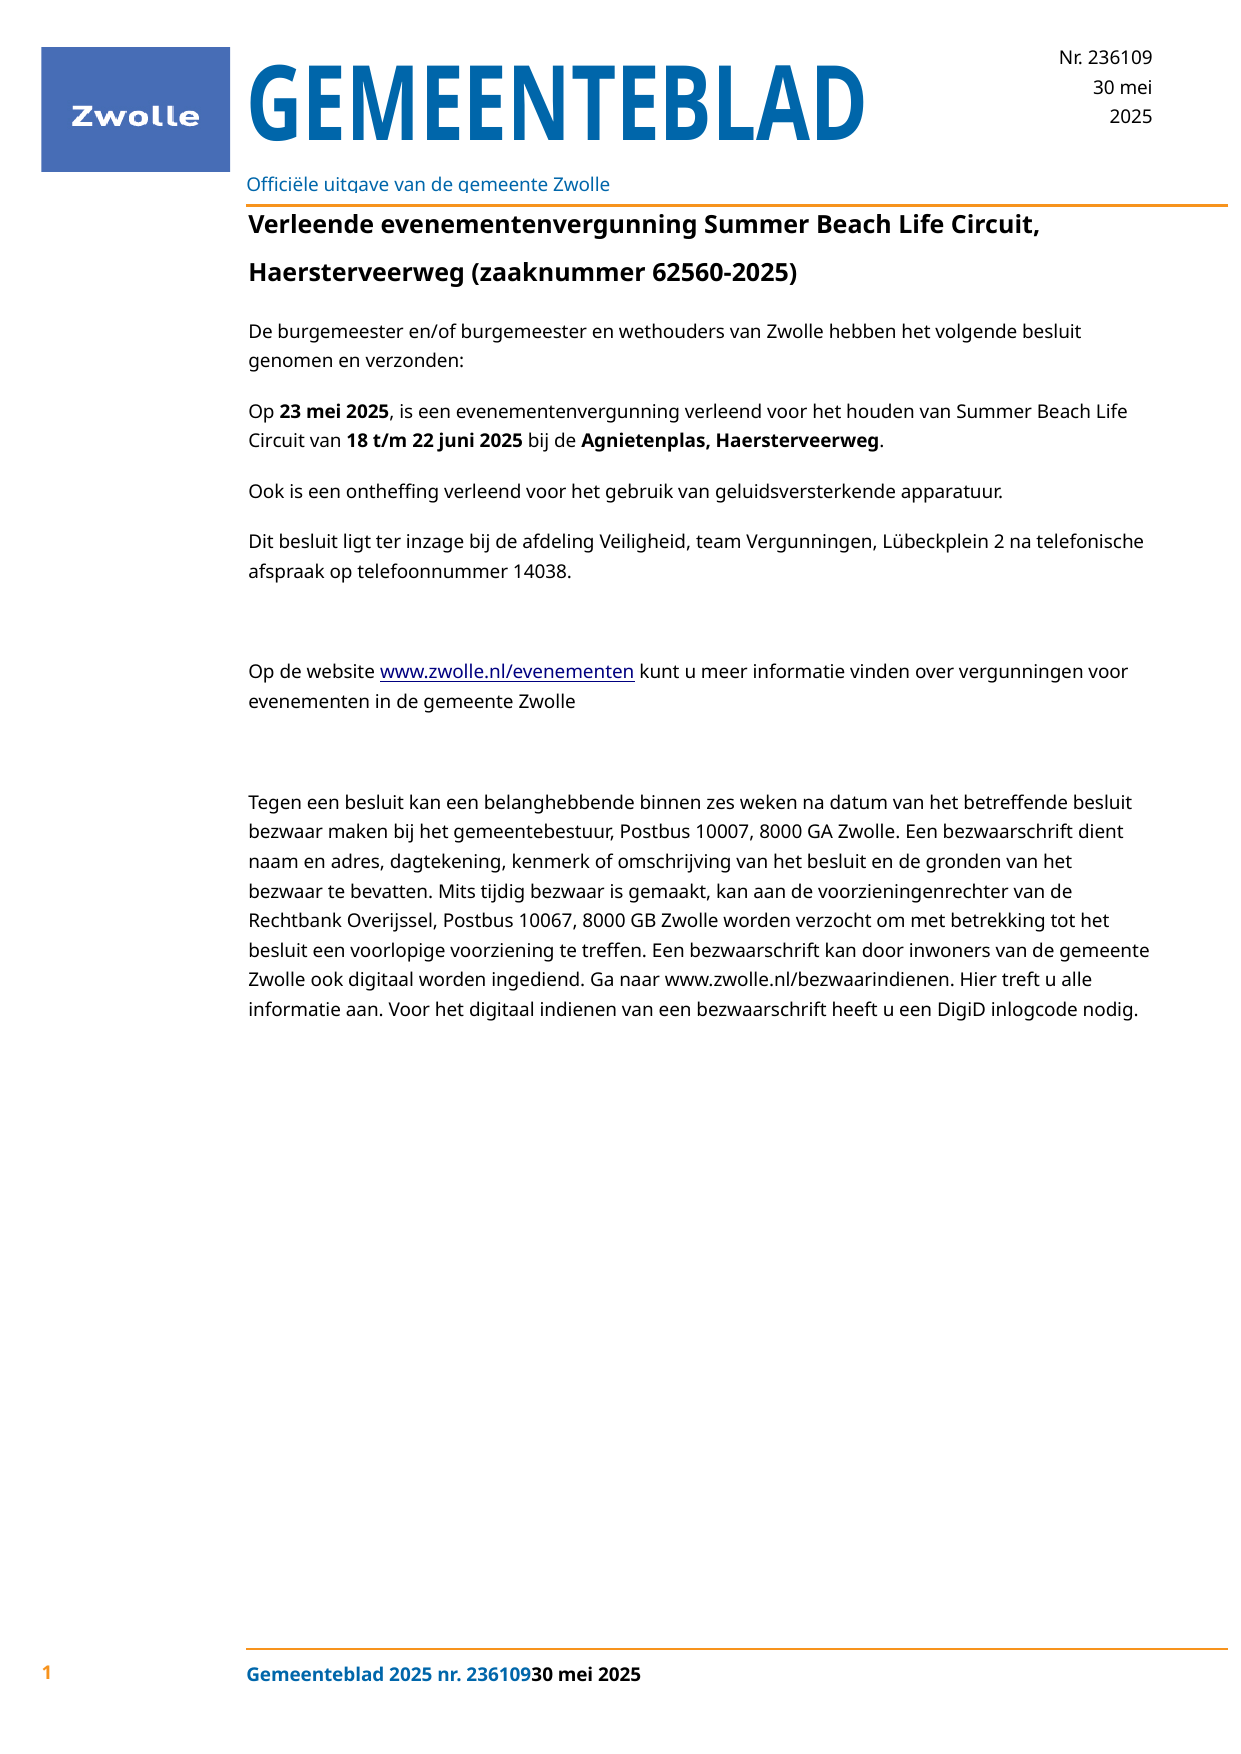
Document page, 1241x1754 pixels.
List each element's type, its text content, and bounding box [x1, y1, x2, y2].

text Verleende evenementenvergunning Summer Beach Life Circuit, Haersterveerweg (zaaknummer 62560-2025) [248, 207, 1152, 288]
text Ook is een ontheffing verleend voor het gebruik van geluidsversterkende apparatuur. [248, 478, 1152, 504]
text Tegen een besluit kan een belanghebbende binnen zes weken na datum van het betreffende besluit bezwaar maken bij het gemeentebestuur, Postbus 10007, 8000 GA Zwolle. Een bezwaarschrift dient naam en adres, dagtekening, kenmerk of omschrijving van het besluit en de gronden van het bezwaar te bevatten. Mits tijdig bezwaar is gemaakt, kan aan de voorzieningenrechter van de Rechtbank Overijssel, Postbus 10067, 8000 GB Zwolle worden verzocht om met betrekking tot het besluit een voorlopige voorziening te treffen. Een bezwaarschrift kan door inwoners van de gemeente Zwolle ook digitaal worden ingediend. Ga naar www.zwolle.nl/bezwaarindienen. Hier treft u alle informatie aan. Voor het digitaal indienen van een bezwaarschrift heeft u een DigiD inlogcode nodig. [248, 789, 1152, 1022]
text Op de website www.zwolle.nl/evenementen kunt u meer informatie vinden over vergunningen voor evenementen in de gemeente Zwolle [248, 659, 1152, 714]
text Dit besluit ligt ter inzage bij de afdeling Veiligheid, team Vergunningen, Lübeckplein 2 na telefonische afspraak op telefoonnummer 14038. [248, 528, 1152, 584]
text De burgemeester en/of burgemeester en wethouders van Zwolle hebben het volgende besluit genomen en verzonden: [248, 318, 1152, 373]
text Op 23 mei 2025, is een evenementenvergunning verleend voor het houden van Summer Beach Life Circuit van 18 t/m 22 juni 2025 bij de Agnietenplas, Haersterveerweg. [248, 398, 1152, 453]
picture [41, 47, 231, 172]
